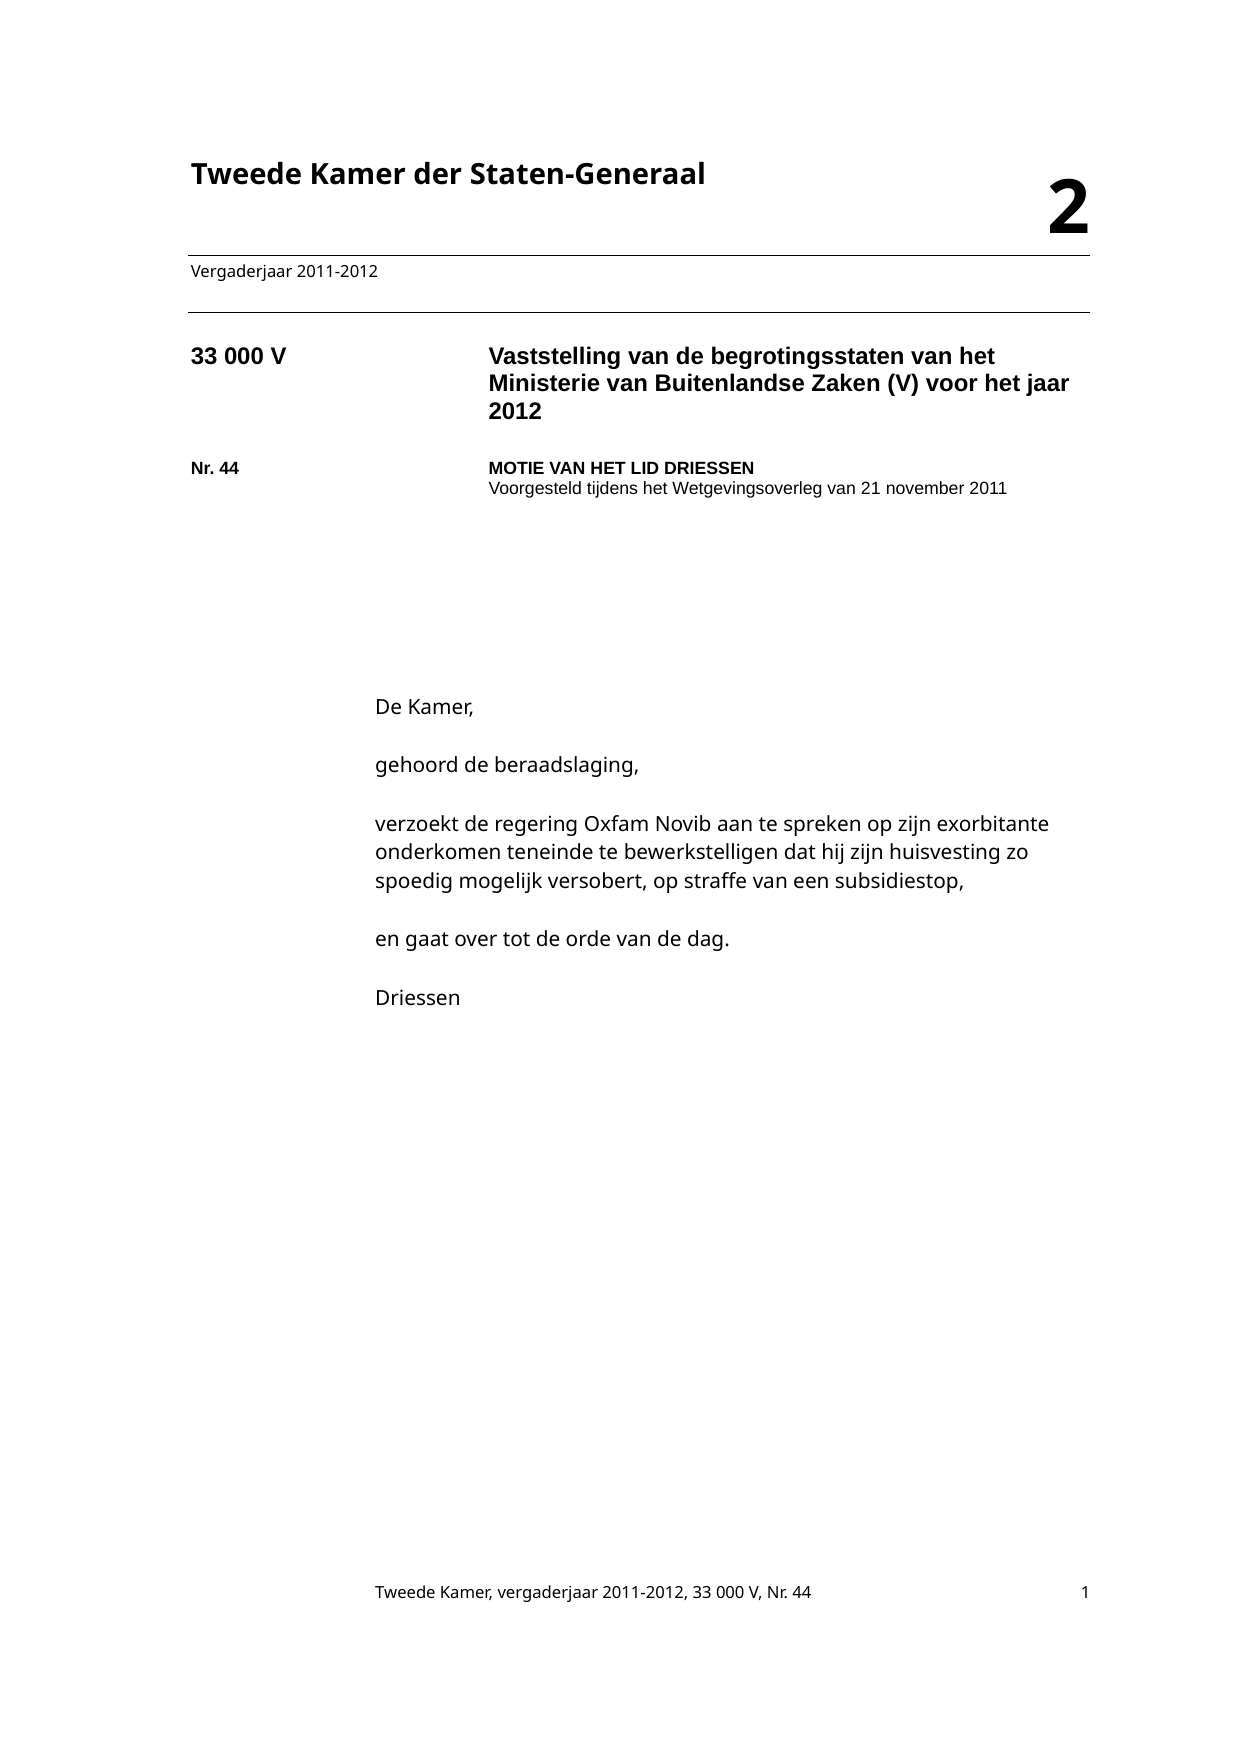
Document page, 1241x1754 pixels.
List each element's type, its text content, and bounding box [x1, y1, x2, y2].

text verzoekt de regering Oxfam Novib aan te spreken op zijn exorbitante onderkomen teneinde te bewerkstelligen dat hij zijn huisvesting zo spoedig mogelijk versobert, op straffe van een subsidiestop, [375, 809, 1090, 894]
table_cell [485, 256, 1090, 312]
table_header Tweede Kamer der Staten-Generaal [188, 150, 909, 255]
text gehoord de beraadslaging, [375, 751, 1090, 779]
table_cell [485, 313, 1090, 339]
text De Kamer, [375, 692, 1090, 721]
table_cell 33 000 V [188, 339, 485, 454]
table_header 2 [910, 150, 1090, 255]
text en gaat over tot de orde van de dag. [375, 924, 1090, 953]
table_cell Vergaderjaar 2011-2012 [188, 256, 485, 312]
table_cell Nr. 44 [188, 455, 485, 573]
table_cell [188, 313, 485, 339]
text Driessen [375, 983, 1090, 1011]
table_cell MOTIE VAN HET LID DRIESSEN Voorgesteld tijdens het Wetgevingsoverleg van 21 november 2011 [485, 455, 1090, 573]
table_cell Vaststelling van de begrotingsstaten van het Ministerie van Buitenlandse Zaken (V) voor het jaar 2012 [485, 339, 1090, 454]
